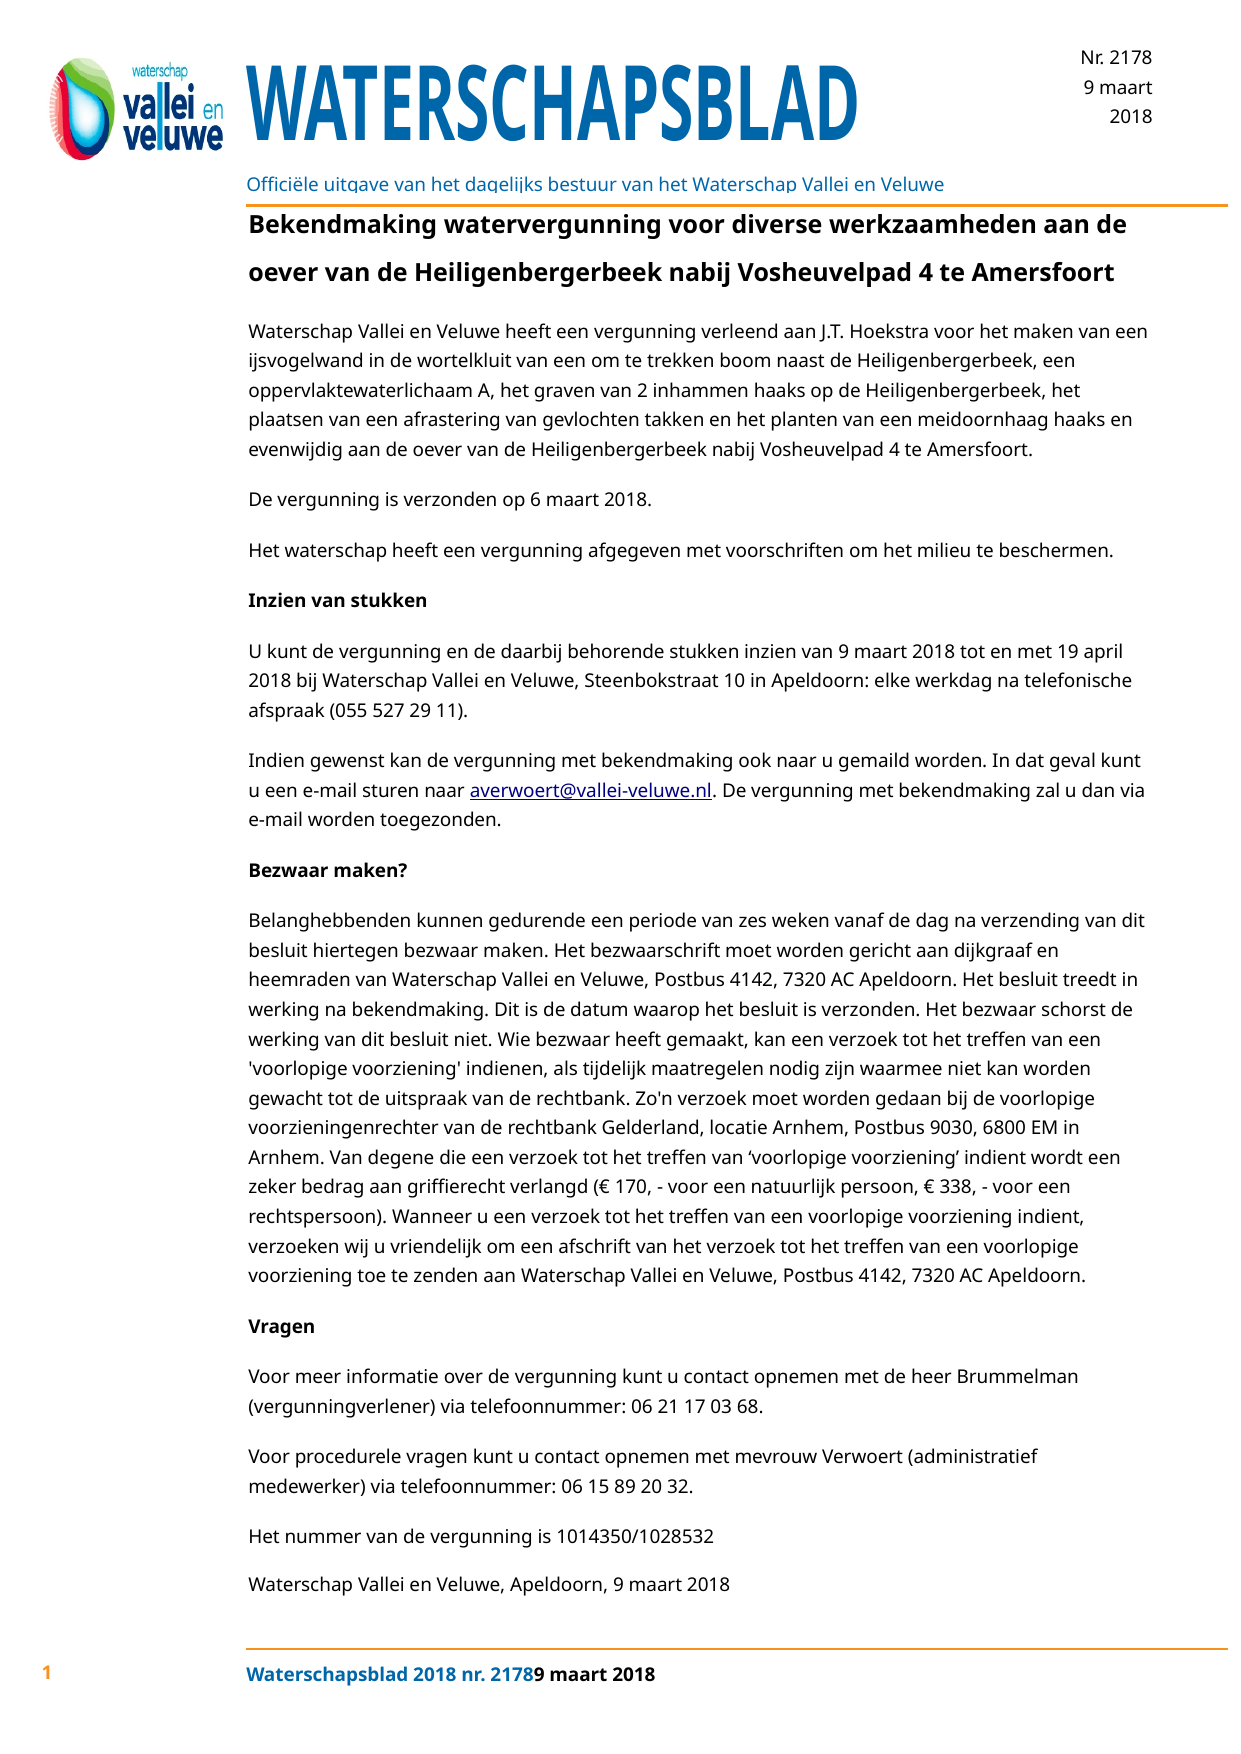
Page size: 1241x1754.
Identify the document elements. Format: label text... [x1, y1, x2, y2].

text Voor procedurele vragen kunt u contact opnemen met mevrouw Verwoert (administratief medewerker) via telefoonnummer: 06 15 89 20 32. [248, 1443, 1152, 1499]
text Indien gewenst kan de vergunning met bekendmaking ook naar u gemaild worden. In dat geval kunt u een e-mail sturen naar averwoert@vallei-veluwe.nl. De vergunning met bekendmaking zal u dan via e-mail worden toegezonden. [248, 747, 1152, 832]
picture [41, 47, 231, 172]
text De vergunning is verzonden op 6 maart 2018. [248, 487, 1152, 512]
text Waterschap Vallei en Veluwe heeft een vergunning verleend aan J.T. Hoekstra voor het maken van een ijsvogelwand in de wortelkluit van een om te trekken boom naast de Heiligenbergerbeek, een oppervlaktewaterlichaam A, het graven van 2 inhammen haaks op de Heiligenbergerbeek, het plaatsen van een afrastering van gevlochten takken en het planten van een meidoornhaag haaks en evenwijdig aan de oever van de Heiligenbergerbeek nabij Vosheuvelpad 4 te Amersfoort. [248, 318, 1152, 462]
text U kunt de vergunning en de daarbij behorende stukken inzien van 9 maart 2018 tot en met 19 april 2018 bij Waterschap Vallei en Veluwe, Steenbokstraat 10 in Apeldoorn: elke werkdag na telefonische afspraak (055 527 29 11). [248, 638, 1152, 723]
text Bekendmaking watervergunning voor diverse werkzaamheden aan de oever van de Heiligenbergerbeek nabij Vosheuvelpad 4 te Amersfoort [248, 207, 1152, 288]
text Waterschap Vallei en Veluwe, Apeldoorn, 9 maart 2018 [248, 1571, 1152, 1597]
text Belanghebbenden kunnen gedurende een periode van zes weken vanaf de dag na verzending van dit besluit hiertegen bezwaar maken. Het bezwaarschrift moet worden gericht aan dijkgraaf en heemraden van Waterschap Vallei en Veluwe, Postbus 4142, 7320 AC Apeldoorn. Het besluit treedt in werking na bekendmaking. Dit is de datum waarop het besluit is verzonden. Het bezwaar schorst de werking van dit besluit niet. Wie bezwaar heeft gemaakt, kan een verzoek tot het treffen van een 'voorlopige voorziening' indienen, als tijdelijk maatregelen nodig zijn waarmee niet kan worden gewacht tot de uitspraak van de rechtbank. Zo'n verzoek moet worden gedaan bij de voorlopige voorzieningenrechter van de rechtbank Gelderland, locatie Arnhem, Postbus 9030, 6800 EM in Arnhem. Van degene die een verzoek tot het treffen van ‘voorlopige voorziening’ indient wordt een zeker bedrag aan griffierecht verlangd (€ 170, - voor een natuurlijk persoon, € 338, - voor een rechtspersoon). Wanneer u een verzoek tot het treffen van een voorlopige voorziening indient, verzoeken wij u vriendelijk om een afschrift van het verzoek tot het treffen van een voorlopige voorziening toe te zenden aan Waterschap Vallei en Veluwe, Postbus 4142, 7320 AC Apeldoorn. [248, 907, 1152, 1288]
text Bezwaar maken? [248, 857, 1152, 883]
text Vragen [248, 1313, 1152, 1339]
text Inzien van stukken [248, 587, 1152, 613]
text Voor meer informatie over de vergunning kunt u contact opnemen met de heer Brummelman (vergunningverlener) via telefoonnummer: 06 21 17 03 68. [248, 1363, 1152, 1419]
text Het waterschap heeft een vergunning afgegeven met voorschriften om het milieu te beschermen. [248, 537, 1152, 563]
text Het nummer van de vergunning is 1014350/1028532 [248, 1523, 1152, 1549]
